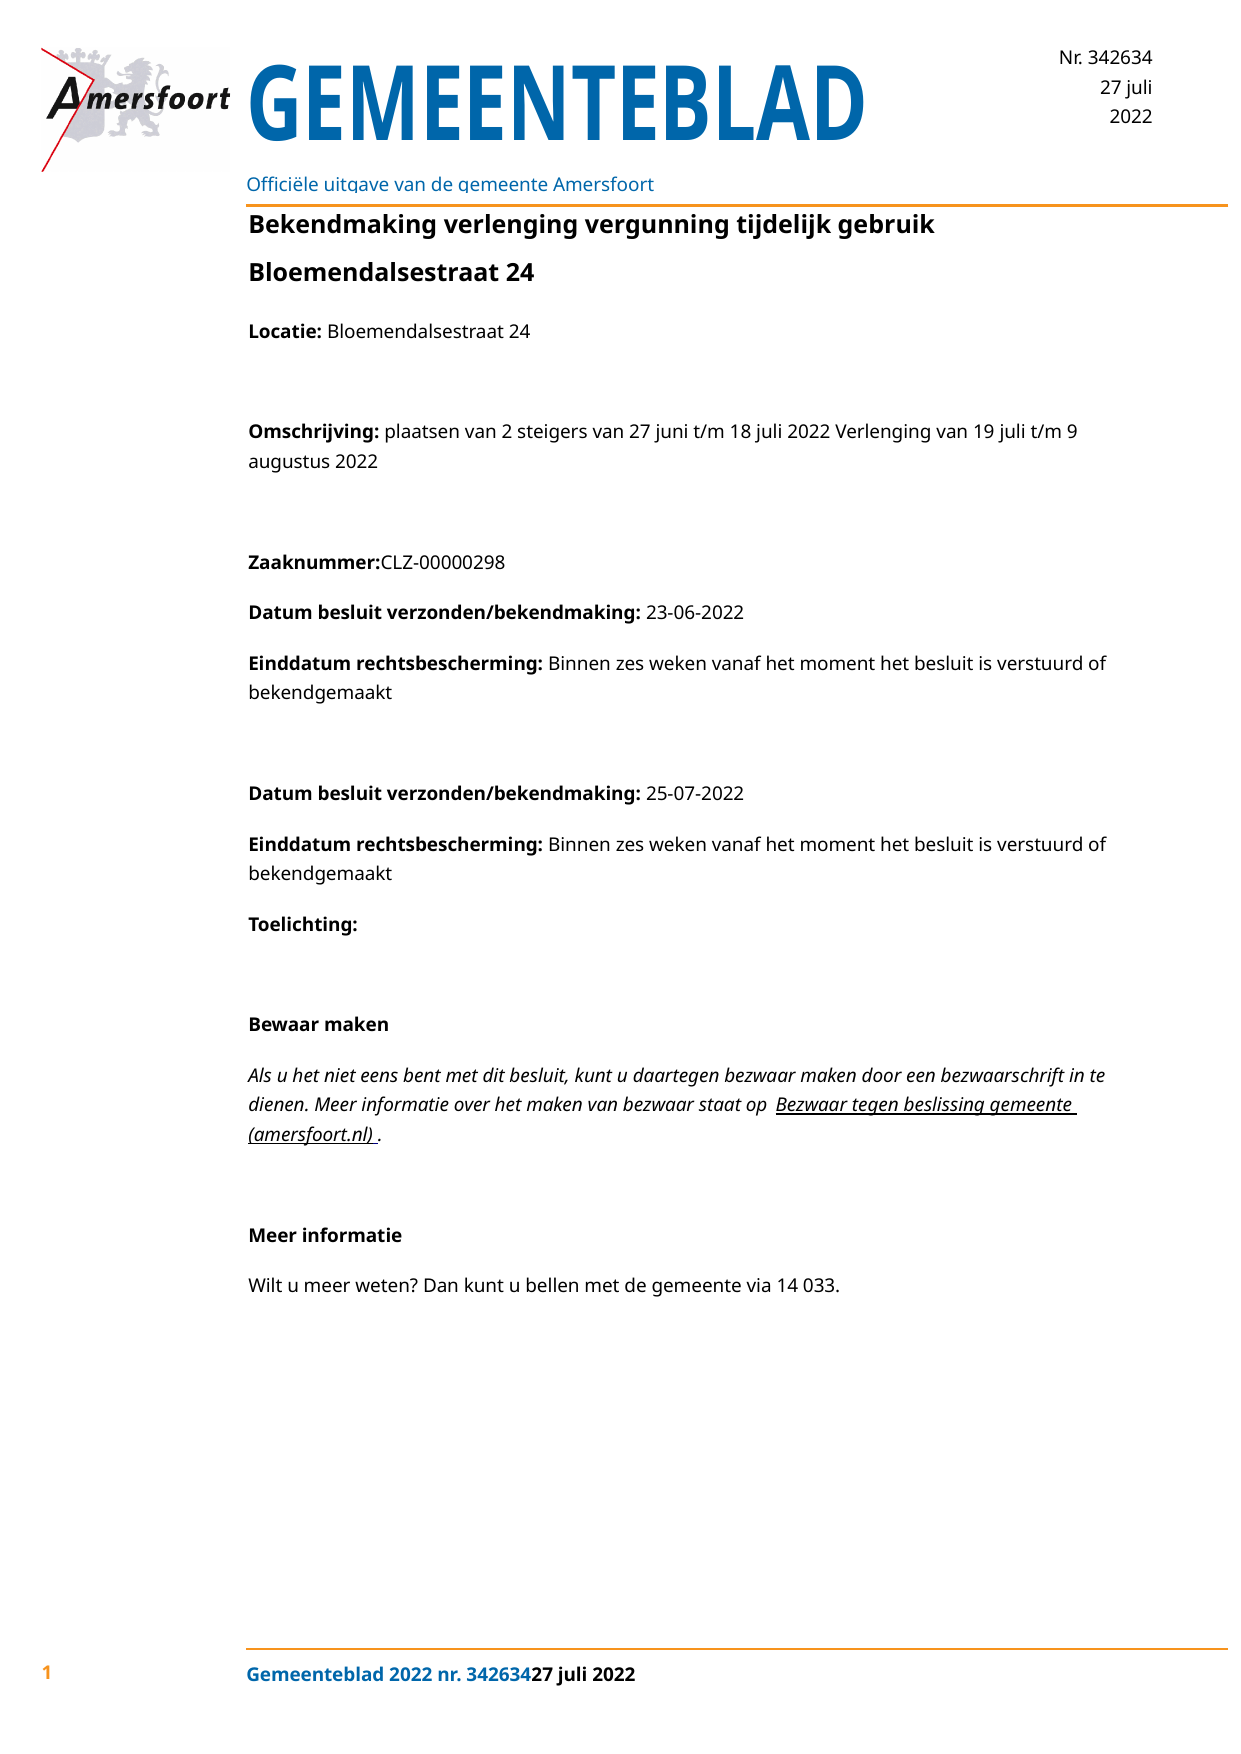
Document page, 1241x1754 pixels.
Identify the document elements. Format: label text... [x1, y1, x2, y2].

picture [41, 47, 231, 172]
text Bekendmaking verlenging vergunning tijdelijk gebruik Bloemendalsestraat 24 [248, 207, 1152, 288]
text Wilt u meer weten? Dan kunt u bellen met de gemeente via 14 033. [248, 1272, 1152, 1298]
text Als u het niet eens bent met dit besluit, kunt u daartegen bezwaar maken door een bezwaarschrift in te dienen. Meer informatie over het maken van bezwaar staat op Bezwaar tegen beslissing gemeente (amersfoort.nl) . [248, 1062, 1152, 1147]
text Omschrijving: plaatsen van 2 steigers van 27 juni t/m 18 juli 2022 Verlenging van 19 juli t/m 9 augustus 2022 [248, 419, 1152, 474]
text Datum besluit verzonden/bekendmaking: 25-07-2022 [248, 780, 1152, 806]
text Zaaknummer:CLZ-00000298 [248, 549, 1152, 575]
text Meer informatie [248, 1222, 1152, 1248]
text Locatie: Bloemendalsestraat 24 [248, 318, 1152, 344]
text Toelichting: [248, 911, 1152, 937]
text Einddatum rechtsbescherming: Binnen zes weken vanaf het moment het besluit is verstuurd of bekendgemaakt [248, 831, 1152, 886]
text Datum besluit verzonden/bekendmaking: 23-06-2022 [248, 599, 1152, 625]
text Einddatum rechtsbescherming: Binnen zes weken vanaf het moment het besluit is verstuurd of bekendgemaakt [248, 650, 1152, 705]
text Bewaar maken [248, 1012, 1152, 1037]
